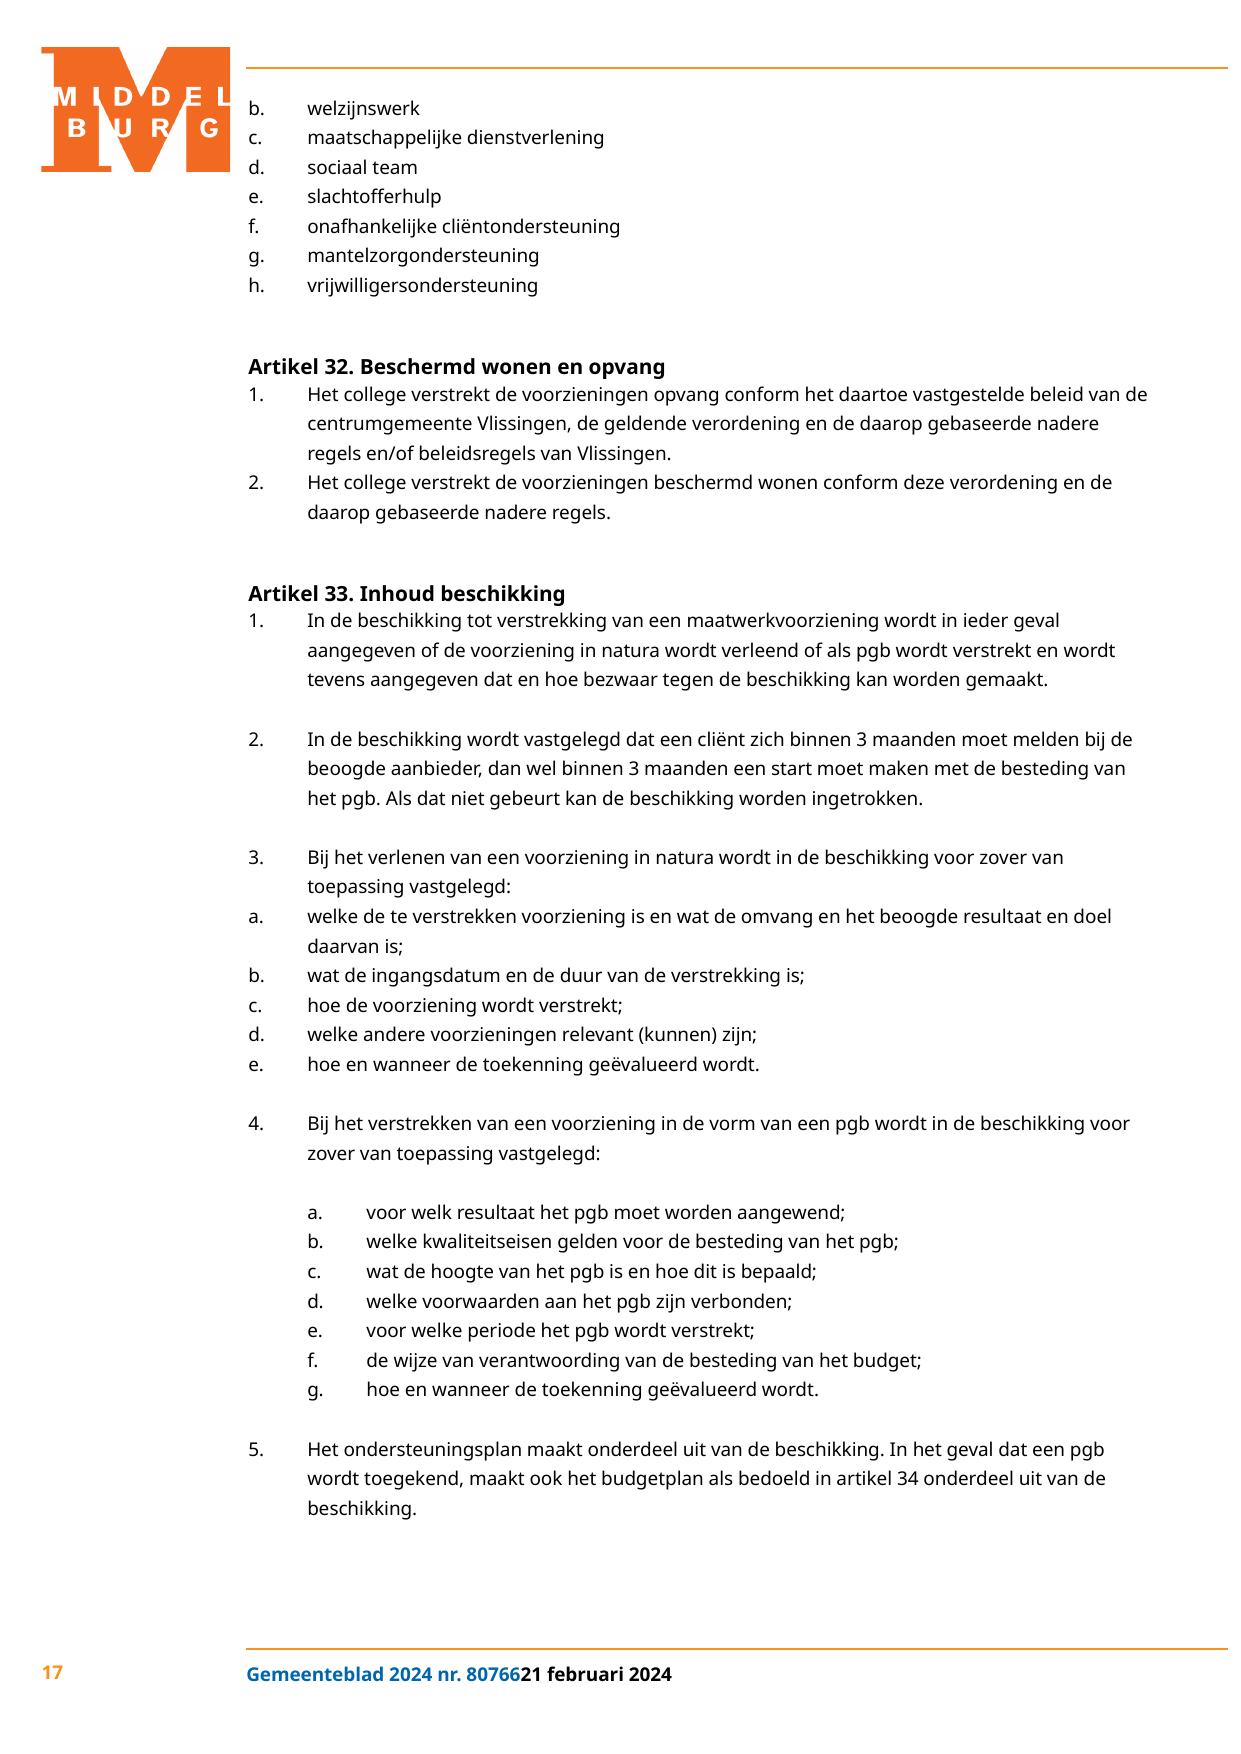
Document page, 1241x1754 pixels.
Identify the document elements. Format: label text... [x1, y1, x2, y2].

list welke de te verstrekken voorziening is en wat de omvang en het beoogde resultaat en doel daarvan is; [248, 903, 1152, 959]
list wat de ingangsdatum en de duur van de verstrekking is; [248, 962, 1152, 988]
list wat de hoogte van het pgb is en hoe dit is bepaald; [307, 1258, 1152, 1284]
text Artikel 33. Inhoud beschikking [248, 579, 1152, 607]
text Artikel 32. Beschermd wonen en opvang [248, 352, 1152, 381]
list welke andere voorzieningen relevant (kunnen) zijn; [248, 1022, 1152, 1047]
list Het ondersteuningsplan maakt onderdeel uit van de beschikking. In het geval dat een pgb wordt toegekend, maakt ook het budgetplan als bedoeld in artikel 34 onderdeel uit van de beschikking. [248, 1436, 1152, 1521]
list de wijze van verantwoording van de besteding van het budget; [307, 1347, 1152, 1373]
list voor welke periode het pgb wordt verstrekt; [307, 1317, 1152, 1343]
list onafhankelijke cliëntondersteuning [248, 213, 1152, 239]
list welzijnswerk [248, 95, 1152, 121]
list hoe en wanneer de toekenning geëvalueerd wordt. [307, 1377, 1152, 1402]
list hoe de voorziening wordt verstrekt; [248, 992, 1152, 1018]
list Bij het verstrekken van een voorziening in de vorm van een pgb wordt in de beschikking voor zover van toepassing vastgelegd: [248, 1110, 1152, 1166]
list Het college verstrekt de voorzieningen opvang conform het daartoe vastgestelde beleid van de centrumgemeente Vlissingen, de geldende verordening en de daarop gebaseerde nadere regels en/of beleidsregels van Vlissingen. [248, 381, 1152, 466]
list maatschappelijke dienstverlening [248, 124, 1152, 150]
list welke voorwaarden aan het pgb zijn verbonden; [307, 1288, 1152, 1314]
list sociaal team [248, 154, 1152, 180]
list In de beschikking wordt vastgelegd dat een cliënt zich binnen 3 maanden moet melden bij de beoogde aanbieder, dan wel binnen 3 maanden een start moet maken met de besteding van het pgb. Als dat niet gebeurt kan de beschikking worden ingetrokken. [248, 726, 1152, 811]
list welke kwaliteitseisen gelden voor de besteding van het pgb; [307, 1229, 1152, 1254]
list mantelzorgondersteuning [248, 243, 1152, 268]
list Bij het verlenen van een voorziening in natura wordt in de beschikking voor zover van toepassing vastgelegd: [248, 844, 1152, 899]
list voor welk resultaat het pgb moet worden aangewend; [307, 1199, 1152, 1225]
list slachtofferhulp [248, 183, 1152, 209]
list In de beschikking tot verstrekking van een maatwerkvoorziening wordt in ieder geval aangegeven of de voorziening in natura wordt verleend of als pgb wordt verstrekt en wordt tevens aangegeven dat en hoe bezwaar tegen de beschikking kan worden gemaakt. [248, 607, 1152, 692]
list hoe en wanneer de toekenning geëvalueerd wordt. [248, 1051, 1152, 1077]
list vrijwilligersondersteuning [248, 272, 1152, 298]
list Het college verstrekt de voorzieningen beschermd wonen conform deze verordening en de daarop gebaseerde nadere regels. [248, 469, 1152, 525]
picture [41, 47, 231, 172]
